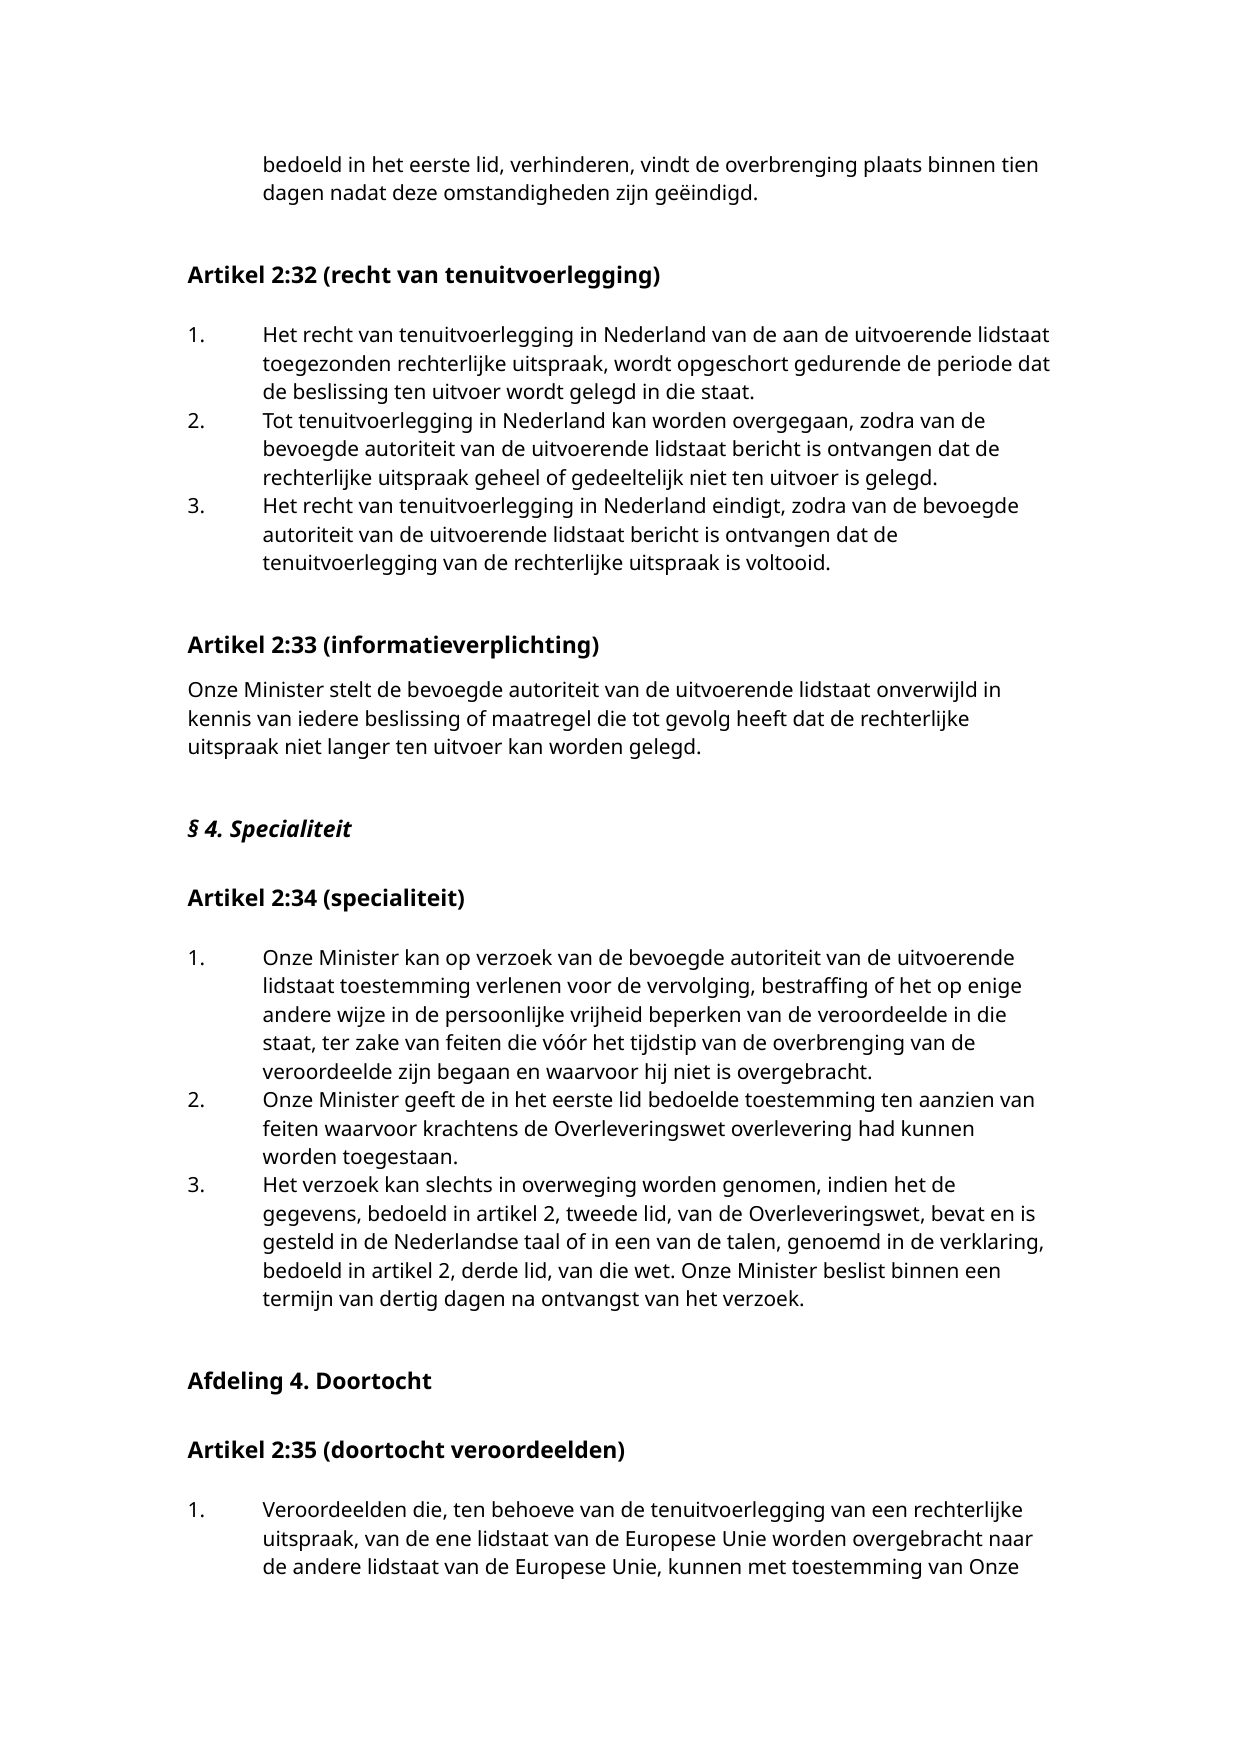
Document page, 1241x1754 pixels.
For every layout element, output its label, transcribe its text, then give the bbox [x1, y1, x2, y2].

list Veroordeelden die, ten behoeve van de tenuitvoerlegging van een rechterlijke uitspraak, van de ene lidstaat van de Europese Unie worden overgebracht naar de andere lidstaat van de Europese Unie, kunnen met toestemming van Onze [187, 1495, 1053, 1581]
subtitle Artikel 2:33 (informatieverplichting) [187, 629, 1053, 660]
subtitle Artikel 2:35 (doortocht veroordeelden) [187, 1434, 1053, 1465]
subtitle Artikel 2:34 (specialiteit) [187, 882, 1053, 913]
subtitle Afdeling 4. Doortocht [187, 1365, 1053, 1397]
text Onze Minister stelt de bevoegde autoriteit van de uitvoerende lidstaat onverwijld in kennis van iedere beslissing of maatregel die tot gevolg heeft dat de rechterlijke uitspraak niet langer ten uitvoer kan worden gelegd. [187, 675, 1053, 761]
subtitle Artikel 2:32 (recht van tenuitvoerlegging) [187, 259, 1053, 291]
list Het recht van tenuitvoerlegging in Nederland van de aan de uitvoerende lidstaat toegezonden rechterlijke uitspraak, wordt opgeschort gedurende de periode dat de beslissing ten uitvoer wordt gelegd in die staat. [187, 321, 1053, 406]
list Onze Minister kan op verzoek van de bevoegde autoriteit van de uitvoerende lidstaat toestemming verlenen voor de vervolging, bestraffing of het op enige andere wijze in de persoonlijke vrijheid beperken van de veroordeelde in die staat, ter zake van feiten die vóór het tijdstip van de overbrenging van de veroordeelde zijn begaan en waarvoor hij niet is overgebracht. [187, 943, 1053, 1085]
list Tot tenuitvoerlegging in Nederland kan worden overgegaan, zodra van de bevoegde autoriteit van de uitvoerende lidstaat bericht is ontvangen dat de rechterlijke uitspraak geheel of gedeeltelijk niet ten uitvoer is gelegd. [187, 406, 1053, 491]
list Het verzoek kan slechts in overweging worden genomen, indien het de gegevens, bedoeld in artikel 2, tweede lid, van de Overleveringswet, bevat en is gesteld in de Nederlandse taal of in een van de talen, genoemd in de verklaring, bedoeld in artikel 2, derde lid, van die wet. Onze Minister beslist binnen een termijn van dertig dagen na ontvangst van het verzoek. [187, 1171, 1053, 1313]
list bedoeld in het eerste lid, verhinderen, vindt de overbrenging plaats binnen tien dagen nadat deze omstandigheden zijn geëindigd. [187, 150, 1053, 207]
subtitle § 4. Specialiteit [187, 813, 1053, 844]
list Onze Minister geeft de in het eerste lid bedoelde toestemming ten aanzien van feiten waarvoor krachtens de Overleveringswet overlevering had kunnen worden toegestaan. [187, 1085, 1053, 1171]
list Het recht van tenuitvoerlegging in Nederland eindigt, zodra van de bevoegde autoriteit van de uitvoerende lidstaat bericht is ontvangen dat de tenuitvoerlegging van de rechterlijke uitspraak is voltooid. [187, 491, 1053, 577]
